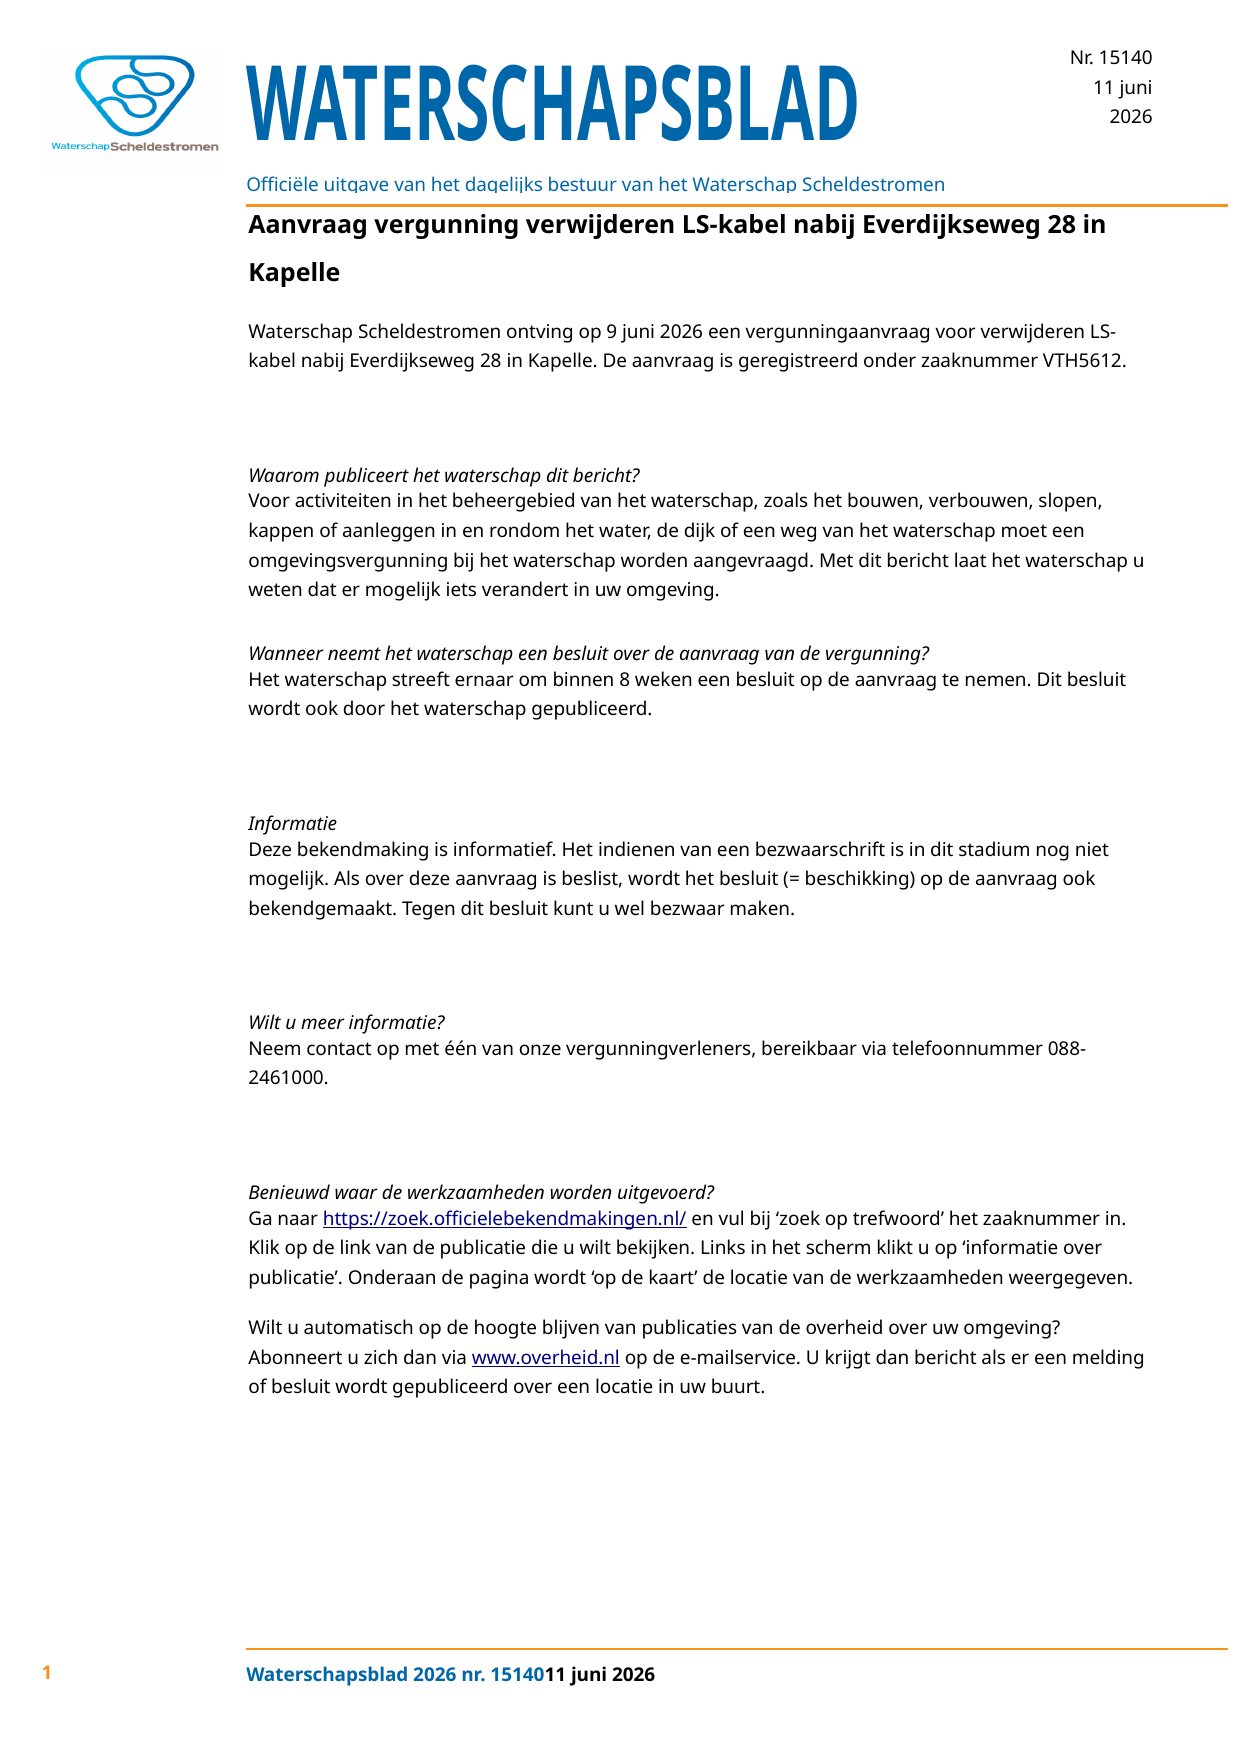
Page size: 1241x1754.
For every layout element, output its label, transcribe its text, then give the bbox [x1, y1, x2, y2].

text Neem contact op met één van onze vergunningverleners, bereikbaar via telefoonnummer 088-2461000. [248, 1035, 1152, 1090]
picture [41, 47, 231, 172]
text Waterschap Scheldestromen ontving op 9 juni 2026 een vergunningaanvraag voor verwijderen LS-kabel nabij Everdijkseweg 28 in Kapelle. De aanvraag is geregistreerd onder zaaknummer VTH5612. [248, 318, 1152, 373]
text Voor activiteiten in het beheergebied van het waterschap, zoals het bouwen, verbouwen, slopen, kappen of aanleggen in en rondom het water, de dijk of een weg van het waterschap moet een omgevingsvergunning bij het waterschap worden aangevraagd. Met dit bericht laat het waterschap u weten dat er mogelijk iets verandert in uw omgeving. [248, 488, 1152, 602]
text Informatie [248, 810, 1152, 836]
text Wilt u meer informatie? [248, 1009, 1152, 1035]
text Waarom publiceert het waterschap dit bericht? [248, 462, 1152, 488]
text Wanneer neemt het waterschap een besluit over de aanvraag van de vergunning? [248, 640, 1152, 666]
text Aanvraag vergunning verwijderen LS-kabel nabij Everdijkseweg 28 in Kapelle [248, 207, 1152, 288]
text Ga naar https://zoek.officielebekendmakingen.nl/ en vul bij ‘zoek op trefwoord’ het zaaknummer in. Klik op de link van de publicatie die u wilt bekijken. Links in het scherm klikt u op ‘informatie over publicatie’. Onderaan de pagina wordt ‘op de kaart’ de locatie van de werkzaamheden weergegeven. [248, 1205, 1152, 1289]
text Benieuwd waar de werkzaamheden worden uitgevoerd? [248, 1179, 1152, 1205]
text Deze bekendmaking is informatief. Het indienen van een bezwaarschrift is in dit stadium nog niet mogelijk. Als over deze aanvraag is beslist, wordt het besluit (= beschikking) op de aanvraag ook bekendgemaakt. Tegen dit besluit kunt u wel bezwaar maken. [248, 836, 1152, 921]
text Wilt u automatisch op de hoogte blijven van publicaties van de overheid over uw omgeving? Abonneert u zich dan via www.overheid.nl op de e-mailservice. U krijgt dan bericht als er een melding of besluit wordt gepubliceerd over een locatie in uw buurt. [248, 1314, 1152, 1399]
text Het waterschap streeft ernaar om binnen 8 weken een besluit op de aanvraag te nemen. Dit besluit wordt ook door het waterschap gepubliceerd. [248, 666, 1152, 721]
